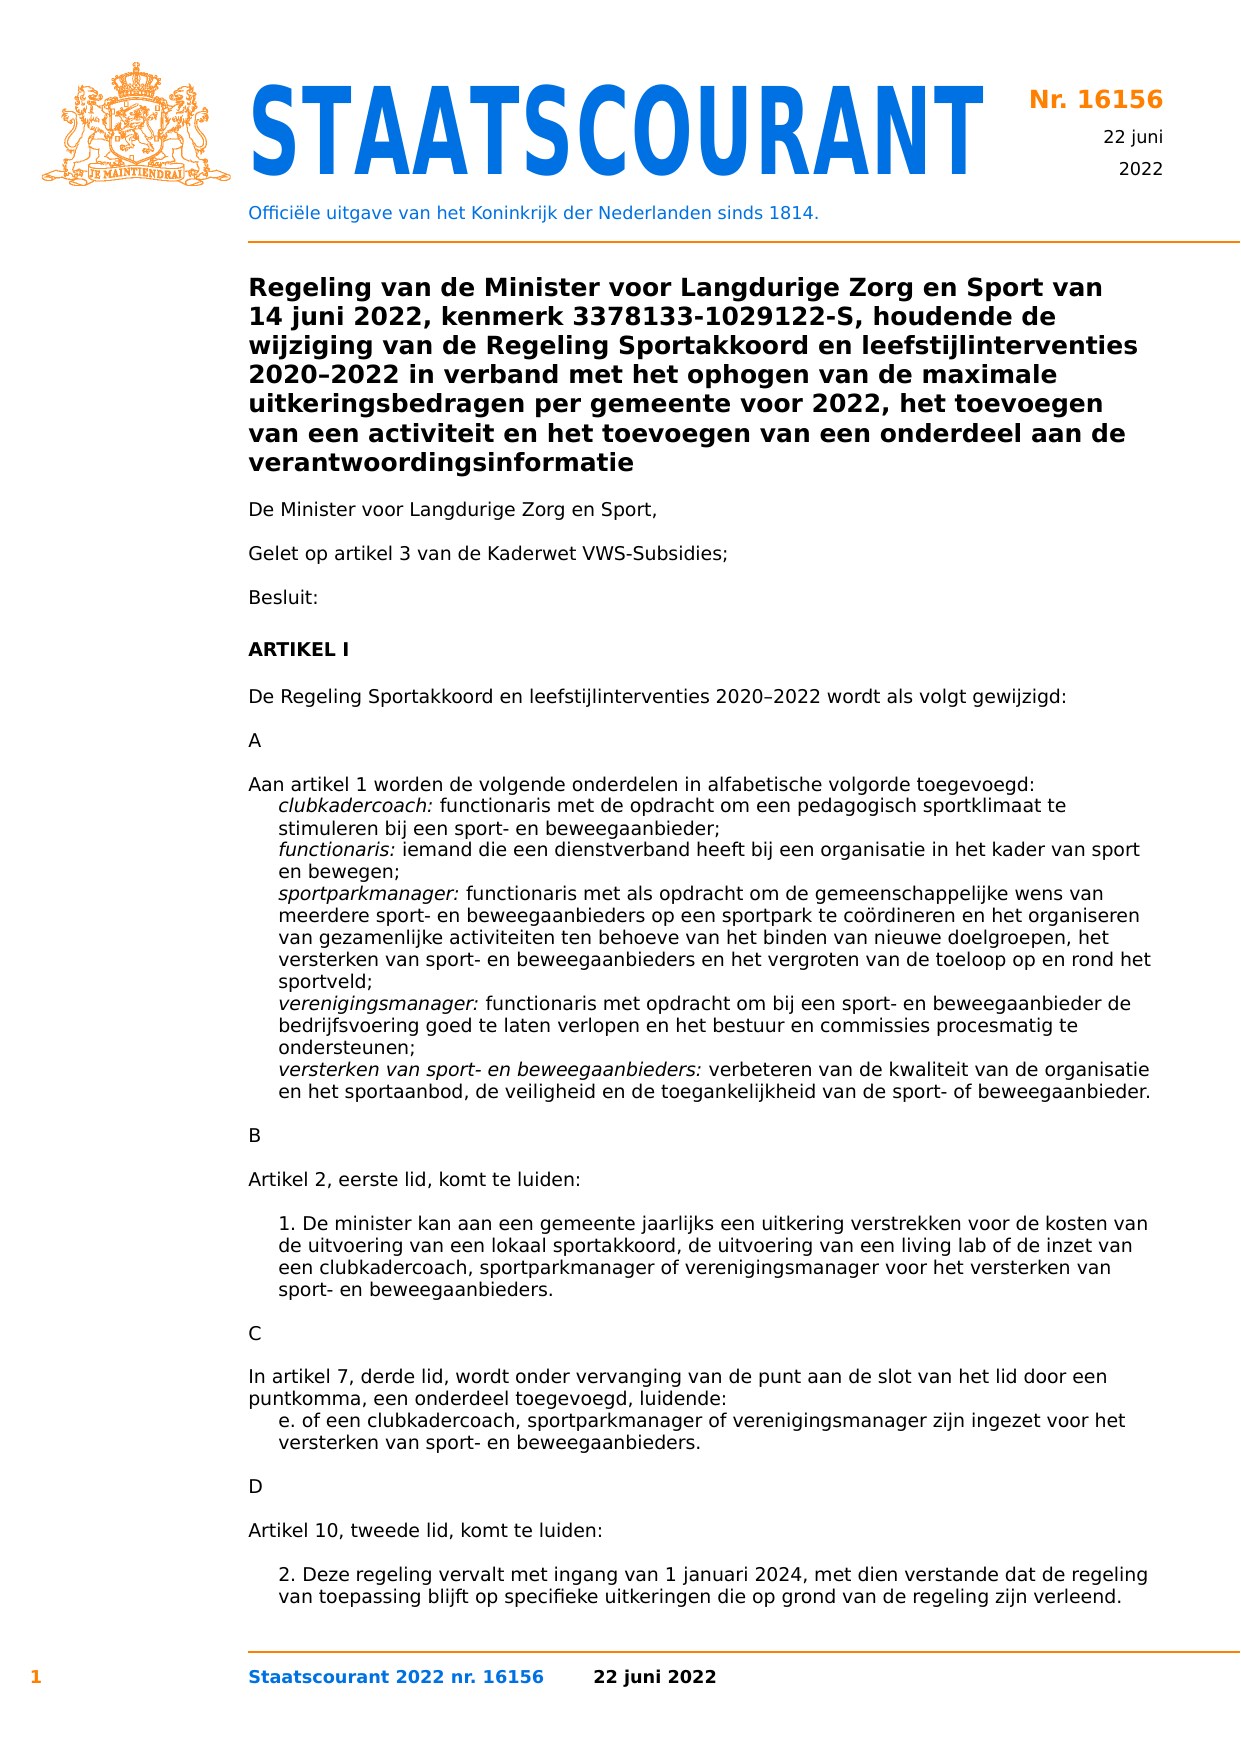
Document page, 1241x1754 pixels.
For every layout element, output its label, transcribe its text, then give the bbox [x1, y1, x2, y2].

text In artikel 7, derde lid, wordt onder vervanging van de punt aan de slot van het lid door een puntkomma, een onderdeel toegevoegd, luidende: [248, 1366, 1163, 1410]
text sportparkmanager: functionaris met als opdracht om de gemeenschappelijke wens van meerdere sport- en beweegaanbieders op een sportpark te coördineren en het organiseren van gezamenlijke activiteiten ten behoeve van het binden van nieuwe doelgroepen, het versterken van sport- en beweegaanbieders en het vergroten van de toeloop op en rond het sportveld; [278, 883, 1163, 993]
text e. of een clubkadercoach, sportparkmanager of verenigingsmanager zijn ingezet voor het versterken van sport- en beweegaanbieders. [278, 1410, 1163, 1454]
text Artikel 10, tweede lid, komt te luiden: [248, 1520, 1163, 1542]
subtitle Regeling van de Minister voor Langdurige Zorg en Sport van 14 juni 2022, kenmerk 3378133-1029122-S, houdende de wijziging van de Regeling Sportakkoord en leefstijlinterventies 2020–2022 in verband met het ophogen van de maximale uitkeringsbedragen per gemeente voor 2022, het toevoegen van een activiteit en het toevoegen van een onderdeel aan de verantwoordingsinformatie [248, 273, 1163, 477]
text functionaris: iemand die een dienstverband heeft bij een organisatie in het kader van sport en bewegen; [278, 839, 1163, 883]
text Gelet op artikel 3 van de Kaderwet VWS-Subsidies; [248, 543, 1163, 565]
text D [248, 1476, 1163, 1498]
text Aan artikel 1 worden de volgende onderdelen in alfabetische volgorde toegevoegd: [248, 773, 1163, 795]
text De Regeling Sportakkoord en leefstijlinterventies 2020–2022 wordt als volgt gewijzigd: [248, 686, 1163, 708]
text Artikel 2, eerste lid, komt te luiden: [248, 1169, 1163, 1191]
text A [248, 729, 1163, 752]
text De Minister voor Langdurige Zorg en Sport, [248, 499, 1163, 521]
text versterken van sport- en beweegaanbieders: verbeteren van de kwaliteit van de organisatie en het sportaanbod, de veiligheid en de toegankelijkheid van de sport- of beweegaanbieder. [278, 1059, 1163, 1103]
table_cell 2022 [998, 153, 1240, 203]
text 2. Deze regeling vervalt met ingang van 1 januari 2024, met dien verstande dat de regeling van toepassing blijft op specifieke uitkeringen die op grond van de regeling zijn verleend. [278, 1564, 1163, 1608]
text Besluit: [248, 587, 1163, 609]
table_header Nr. 16156 [998, 62, 1240, 121]
subtitle ARTIKEL I [248, 639, 1163, 661]
text B [248, 1125, 1163, 1147]
table_header [25, 62, 248, 241]
picture [41, 62, 231, 186]
table_cell Officiële uitgave van het Koninkrijk der Nederlanden sinds 1814. [248, 203, 1240, 241]
table_header STAATSCOURANT [248, 62, 998, 203]
text verenigingsmanager: functionaris met opdracht om bij een sport- en beweegaanbieder de bedrijfsvoering goed te laten verlopen en het bestuur en commissies procesmatig te ondersteunen; [278, 993, 1163, 1059]
text C [248, 1322, 1163, 1344]
text 1. De minister kan aan een gemeente jaarlijks een uitkering verstrekken voor de kosten van de uitvoering van een lokaal sportakkoord, de uitvoering van een living lab of de inzet van een clubkadercoach, sportparkmanager of verenigingsmanager voor het versterken van sport- en beweegaanbieders. [278, 1213, 1163, 1301]
table_cell 22 juni [998, 121, 1240, 153]
text clubkadercoach: functionaris met de opdracht om een pedagogisch sportklimaat te stimuleren bij een sport- en beweegaanbieder; [278, 795, 1163, 839]
